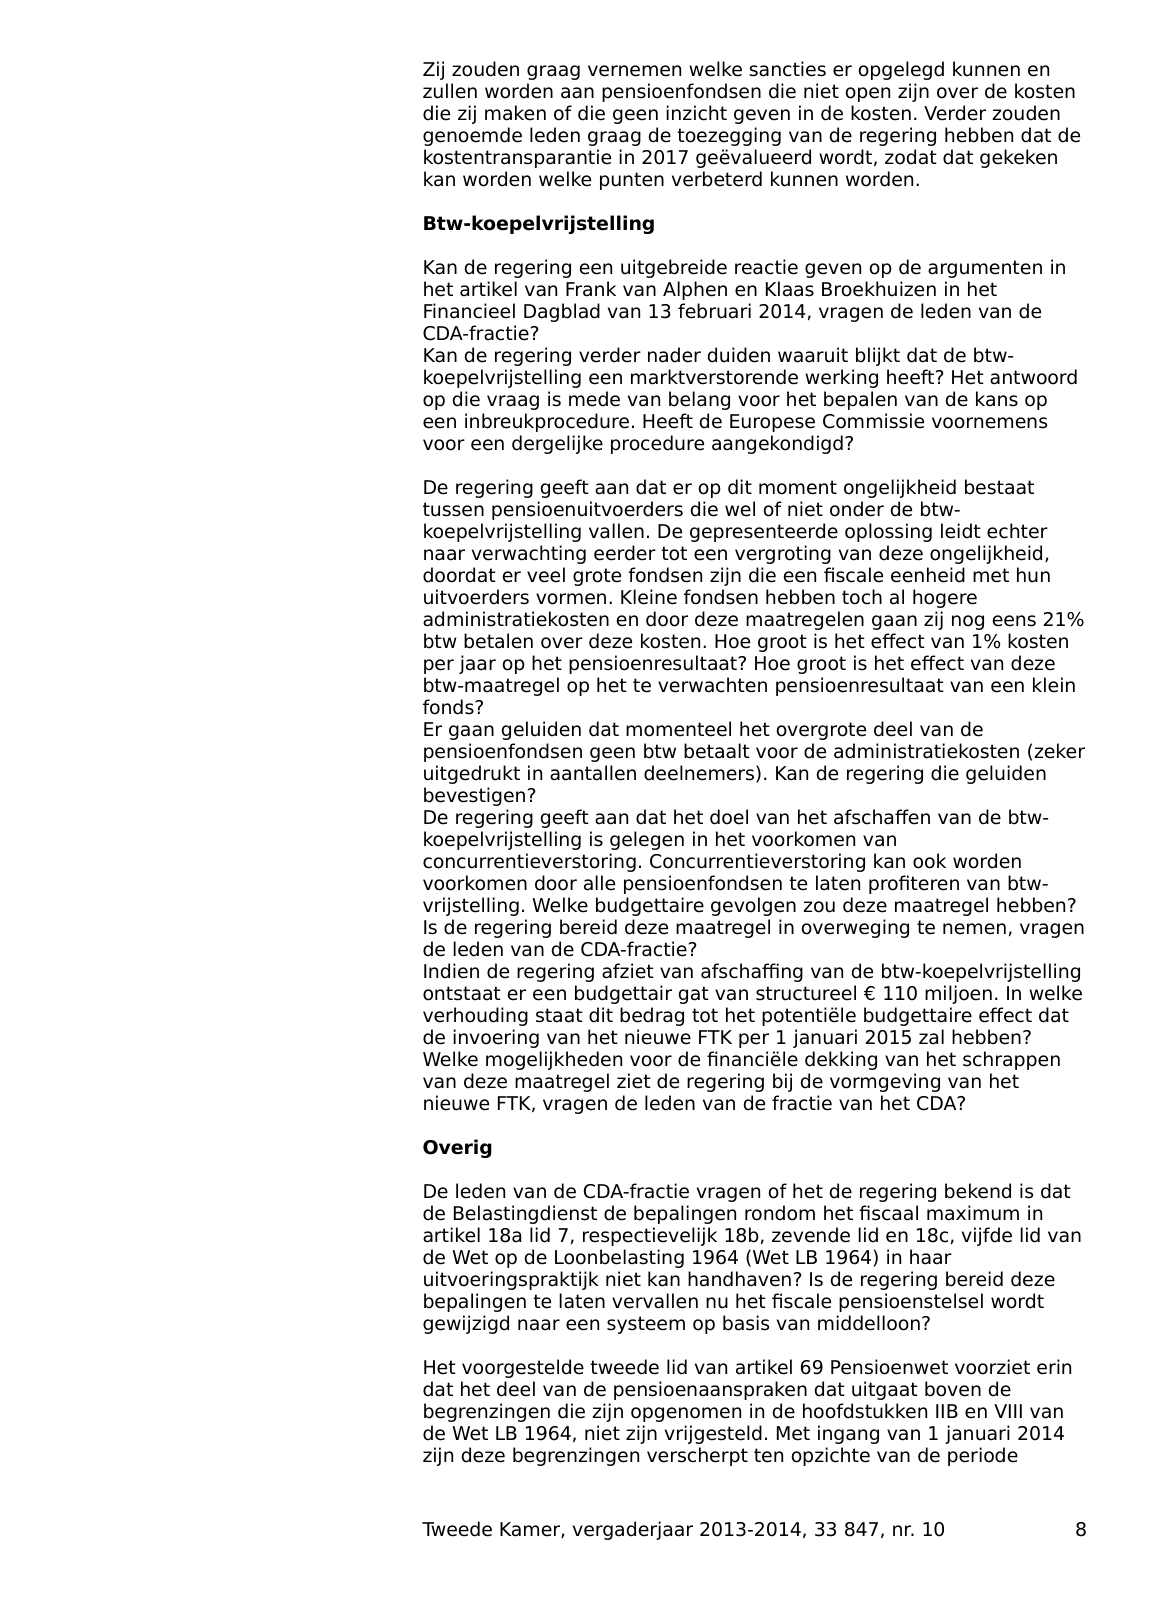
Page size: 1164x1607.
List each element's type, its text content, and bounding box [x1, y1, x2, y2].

subtitle Btw-koepelvrijstelling [422, 213, 1087, 235]
text De regering geeft aan dat het doel van het afschaffen van de btw-koepelvrijstelling is gelegen in het voorkomen van concurrentieverstoring. Concurrentieverstoring kan ook worden voorkomen door alle pensioenfondsen te laten profiteren van btw-vrijstelling. Welke budgettaire gevolgen zou deze maatregel hebben? Is de regering bereid deze maatregel in overweging te nemen, vragen de leden van de CDA-fractie? [422, 807, 1087, 961]
subtitle Overig [422, 1137, 1087, 1159]
text Er gaan geluiden dat momenteel het overgrote deel van de pensioenfondsen geen btw betaalt voor de administratiekosten (zeker uitgedrukt in aantallen deelnemers). Kan de regering die geluiden bevestigen? [422, 719, 1087, 807]
text De regering geeft aan dat er op dit moment ongelijkheid bestaat tussen pensioenuitvoerders die wel of niet onder de btw-koepelvrijstelling vallen. De gepresenteerde oplossing leidt echter naar verwachting eerder tot een vergroting van deze ongelijkheid, doordat er veel grote fondsen zijn die een fiscale eenheid met hun uitvoerders vormen. Kleine fondsen hebben toch al hogere administratiekosten en door deze maatregelen gaan zij nog eens 21% btw betalen over deze kosten. Hoe groot is het effect van 1% kosten per jaar op het pensioenresultaat? Hoe groot is het effect van deze btw-maatregel op het te verwachten pensioenresultaat van een klein fonds? [422, 477, 1087, 719]
text Indien de regering afziet van afschaffing van de btw-koepelvrijstelling ontstaat er een budgettair gat van structureel € 110 miljoen. In welke verhouding staat dit bedrag tot het potentiële budgettaire effect dat de invoering van het nieuwe FTK per 1 januari 2015 zal hebben? Welke mogelijkheden voor de financiële dekking van het schrappen van deze maatregel ziet de regering bij de vormgeving van het nieuwe FTK, vragen de leden van de fractie van het CDA? [422, 961, 1087, 1115]
text De leden van de CDA-fractie vragen of het de regering bekend is dat de Belastingdienst de bepalingen rondom het fiscaal maximum in artikel 18a lid 7, respectievelijk 18b, zevende lid en 18c, vijfde lid van de Wet op de Loonbelasting 1964 (Wet LB 1964) in haar uitvoeringspraktijk niet kan handhaven? Is de regering bereid deze bepalingen te laten vervallen nu het fiscale pensioenstelsel wordt gewijzigd naar een systeem op basis van middelloon? [422, 1181, 1087, 1335]
text Het voorgestelde tweede lid van artikel 69 Pensioenwet voorziet erin dat het deel van de pensioenaanspraken dat uitgaat boven de begrenzingen die zijn opgenomen in de hoofdstukken IIB en VIII van de Wet LB 1964, niet zijn vrijgesteld. Met ingang van 1 januari 2014 zijn deze begrenzingen verscherpt ten opzichte van de periode [422, 1357, 1087, 1467]
text Kan de regering verder nader duiden waaruit blijkt dat de btw-koepelvrijstelling een marktverstorende werking heeft? Het antwoord op die vraag is mede van belang voor het bepalen van de kans op een inbreukprocedure. Heeft de Europese Commissie voornemens voor een dergelijke procedure aangekondigd? [422, 345, 1087, 455]
text Zij zouden graag vernemen welke sancties er opgelegd kunnen en zullen worden aan pensioenfondsen die niet open zijn over de kosten die zij maken of die geen inzicht geven in de kosten. Verder zouden genoemde leden graag de toezegging van de regering hebben dat de kostentransparantie in 2017 geëvalueerd wordt, zodat dat gekeken kan worden welke punten verbeterd kunnen worden. [422, 59, 1087, 191]
text Kan de regering een uitgebreide reactie geven op de argumenten in het artikel van Frank van Alphen en Klaas Broekhuizen in het Financieel Dagblad van 13 februari 2014, vragen de leden van de CDA-fractie? [422, 257, 1087, 345]
